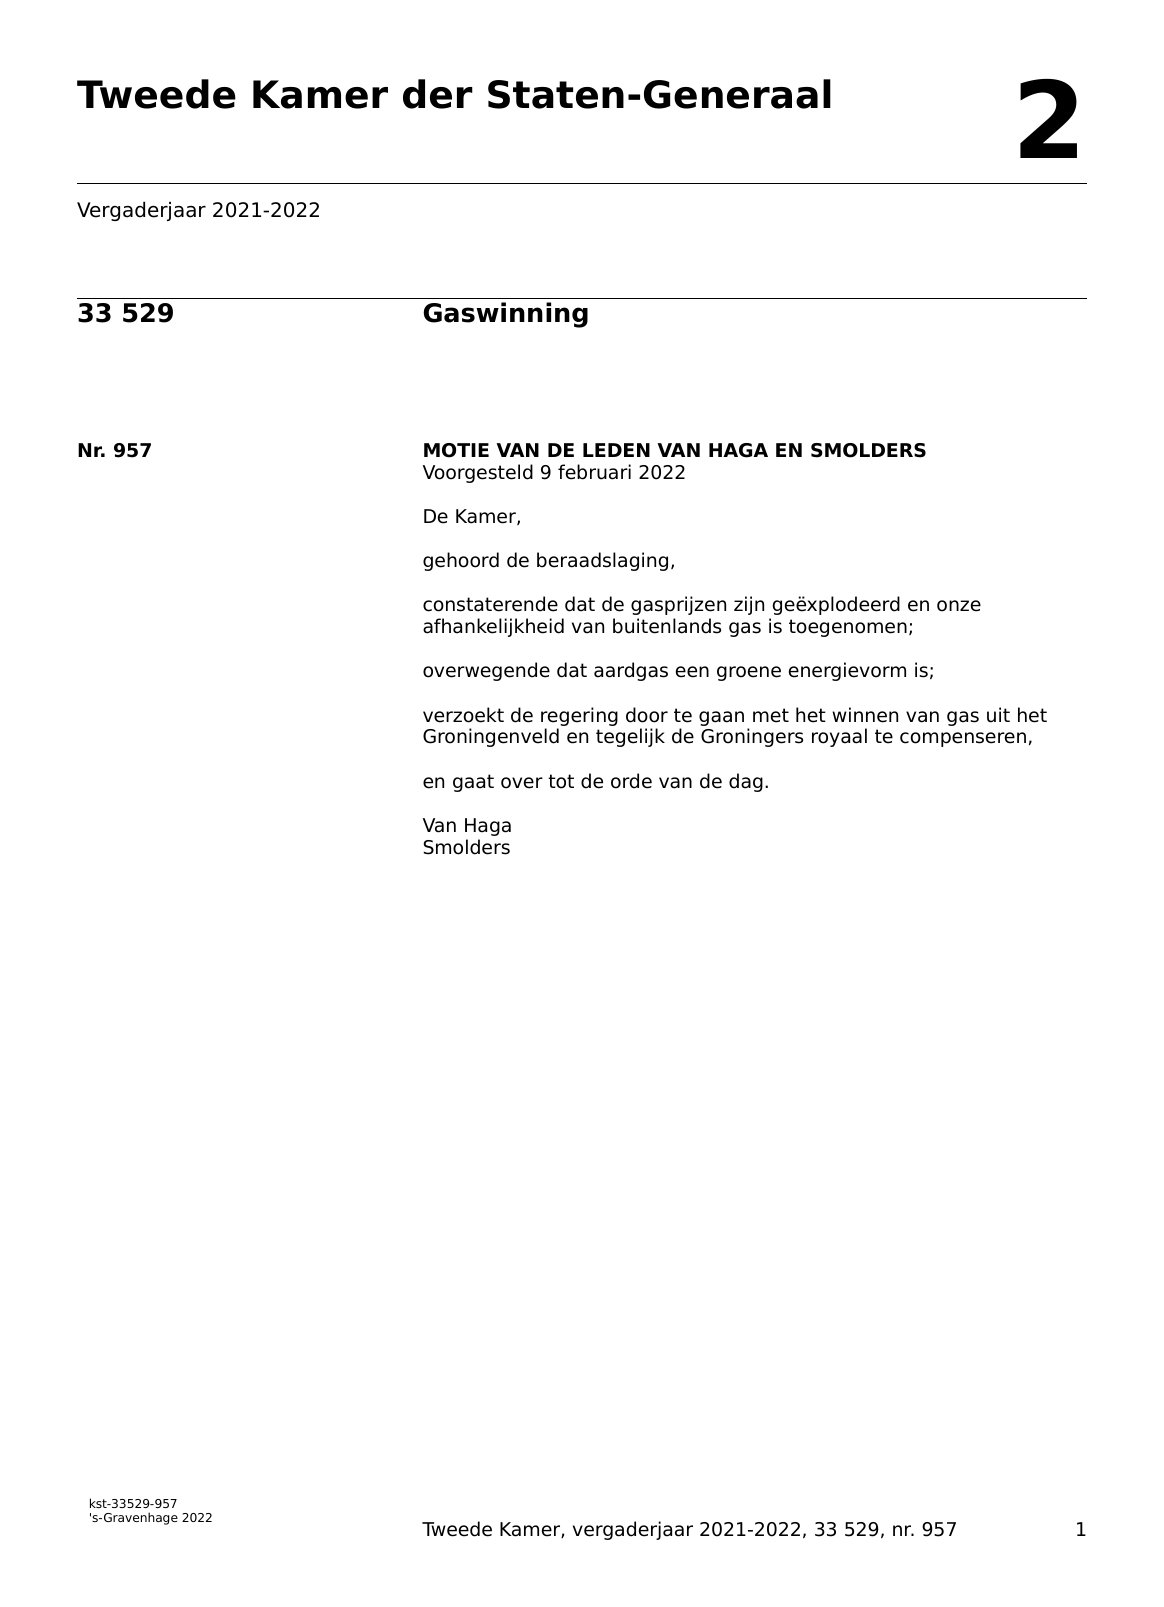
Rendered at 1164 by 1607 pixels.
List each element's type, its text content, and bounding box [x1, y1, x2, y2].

table_header 2 [886, 59, 1087, 183]
text constaterende dat de gasprijzen zijn geëxplodeerd en onze afhankelijkheid van buitenlands gas is toegenomen; [422, 594, 1087, 638]
subtitle 33 529 Gaswinning [77, 299, 1087, 329]
text Smolders [422, 837, 1087, 859]
text 's-Gravenhage 2022 [88, 1511, 323, 1525]
text De Kamer, [422, 506, 1087, 528]
text gehoord de beraadslaging, [422, 550, 1087, 572]
text en gaat over tot de orde van de dag. [422, 771, 1087, 793]
subtitle Nr. 957 MOTIE VAN DE LEDEN VAN HAGA EN SMOLDERS [77, 440, 1087, 462]
table_cell Vergaderjaar 2021-2022 [77, 184, 1087, 298]
text kst-33529-957 [88, 1497, 323, 1511]
text overwegende dat aardgas een groene energievorm is; [422, 660, 1087, 682]
table_header Tweede Kamer der Staten-Generaal [77, 59, 886, 183]
text Voorgesteld 9 februari 2022 [422, 462, 1087, 484]
text verzoekt de regering door te gaan met het winnen van gas uit het Groningenveld en tegelijk de Groningers royaal te compenseren, [422, 704, 1087, 748]
text Van Haga [422, 815, 1087, 837]
